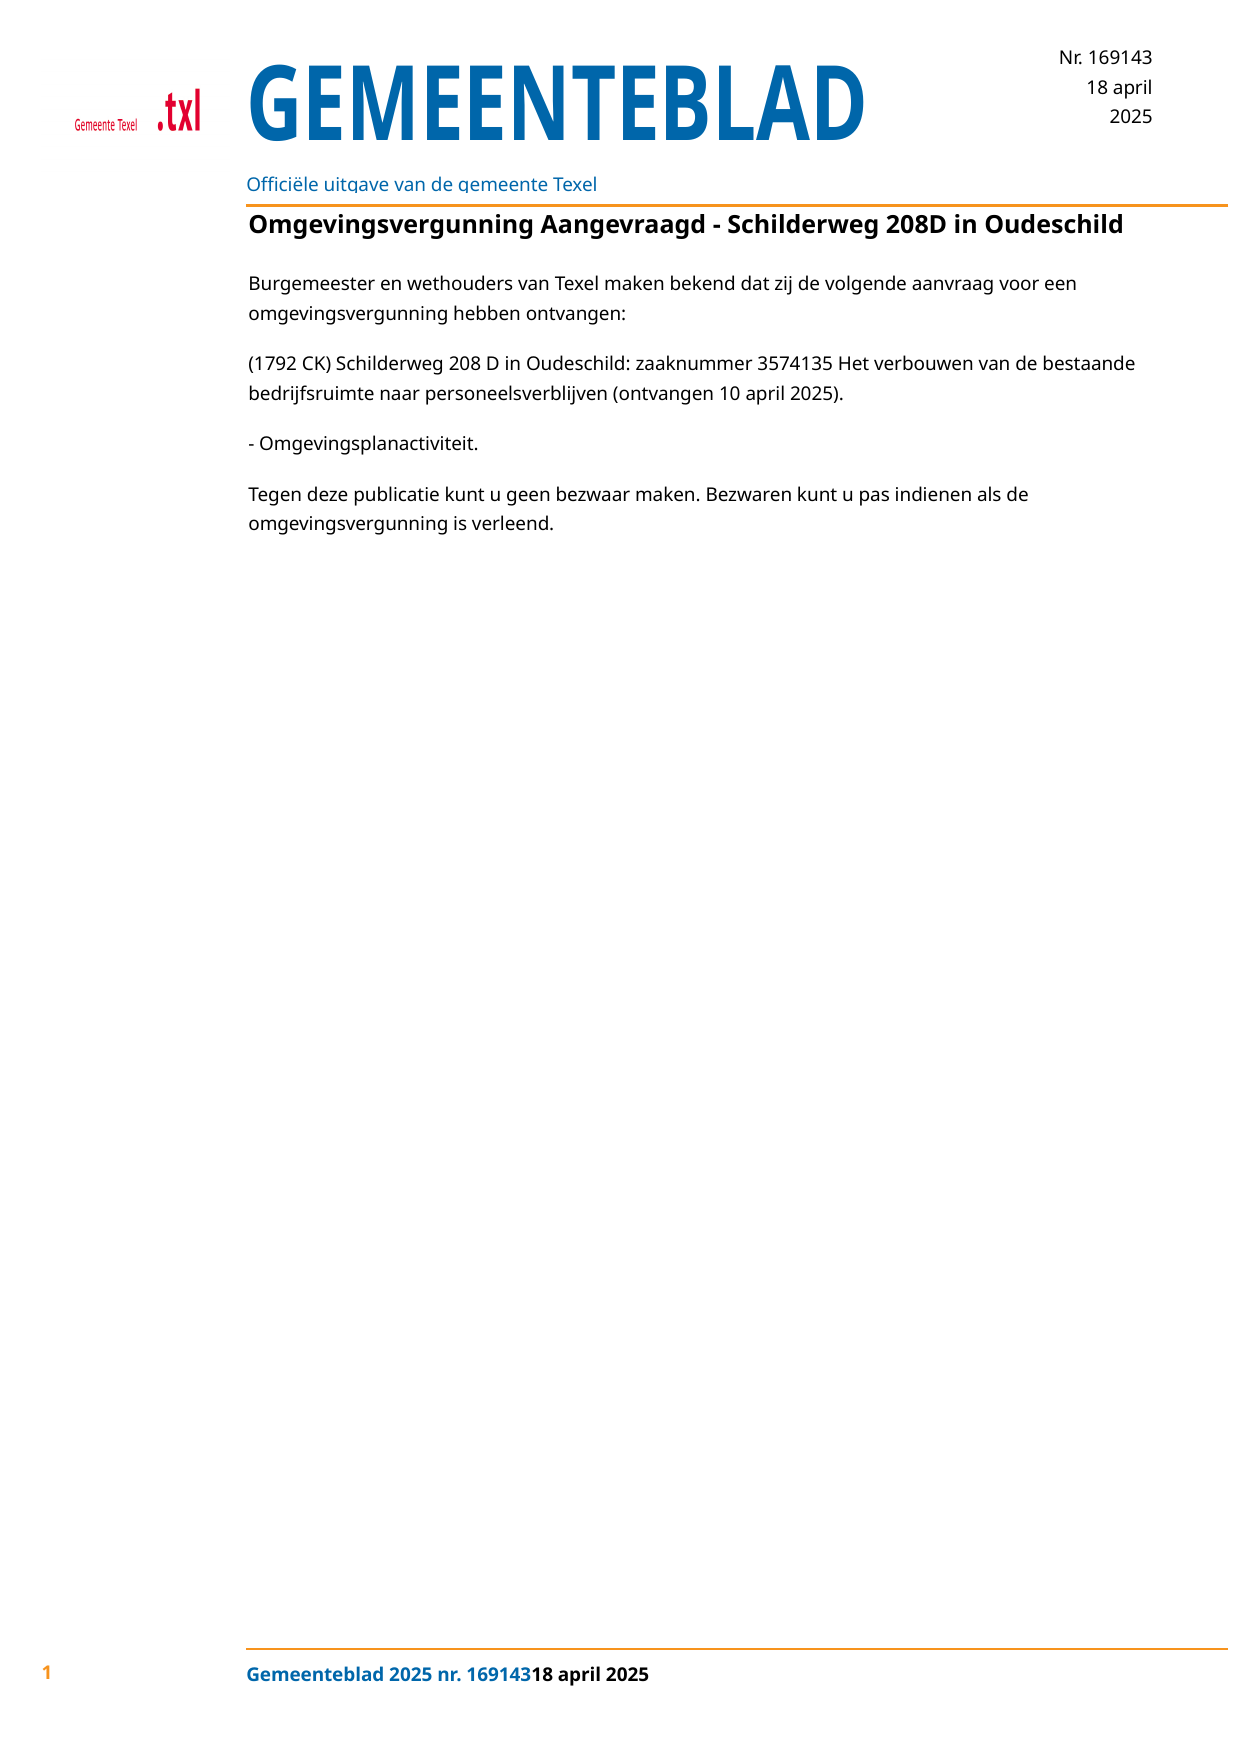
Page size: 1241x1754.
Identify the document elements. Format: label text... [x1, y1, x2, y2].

text Tegen deze publicatie kunt u geen bezwaar maken. Bezwaren kunt u pas indienen als de omgevingsvergunning is verleend. [248, 481, 1152, 536]
text Omgevingsvergunning Aangevraagd - Schilderweg 208D in Oudeschild [248, 207, 1152, 241]
picture [41, 47, 231, 172]
text (1792 CK) Schilderweg 208 D in Oudeschild: zaaknummer 3574135 Het verbouwen van de bestaande bedrijfsruimte naar personeelsverblijven (ontvangen 10 april 2025). [248, 350, 1152, 406]
text - Omgevingsplanactiviteit. [248, 430, 1152, 456]
text Burgemeester en wethouders van Texel maken bekend dat zij de volgende aanvraag voor een omgevingsvergunning hebben ontvangen: [248, 270, 1152, 326]
